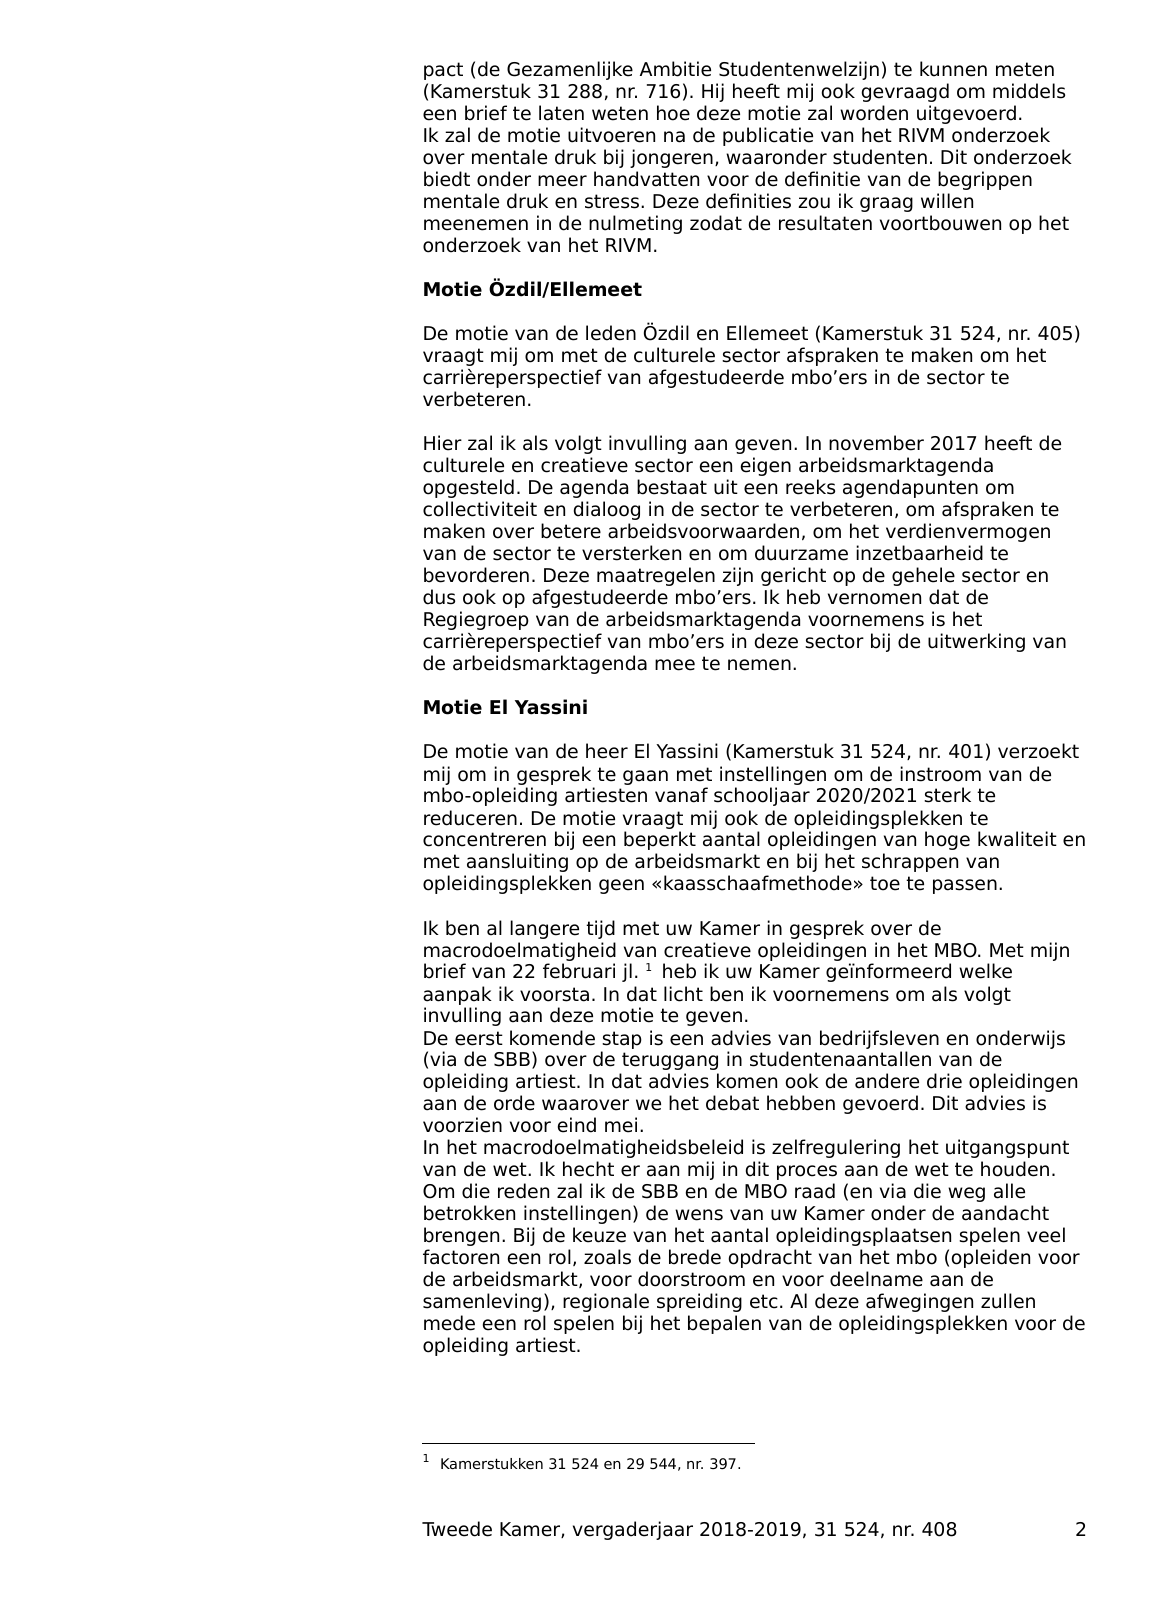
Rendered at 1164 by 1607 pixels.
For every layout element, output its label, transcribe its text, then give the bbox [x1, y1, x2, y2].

text pact (de Gezamenlijke Ambitie Studentenwelzijn) te kunnen meten (Kamerstuk 31 288, nr. 716). Hij heeft mij ook gevraagd om middels een brief te laten weten hoe deze motie zal worden uitgevoerd. [422, 59, 1087, 125]
subtitle Motie El Yassini [422, 697, 1087, 719]
text De motie van de leden Özdil en Ellemeet (Kamerstuk 31 524, nr. 405) vraagt mij om met de culturele sector afspraken te maken om het carrièreperspectief van afgestudeerde mbo’ers in de sector te verbeteren. [422, 323, 1087, 411]
text Ik zal de motie uitvoeren na de publicatie van het RIVM onderzoek over mentale druk bij jongeren, waaronder studenten. Dit onderzoek biedt onder meer handvatten voor de definitie van de begrippen mentale druk en stress. Deze definities zou ik graag willen meenemen in de nulmeting zodat de resultaten voortbouwen op het onderzoek van het RIVM. [422, 125, 1087, 257]
text De motie van de heer El Yassini (Kamerstuk 31 524, nr. 401) verzoekt mij om in gesprek te gaan met instellingen om de instroom van de mbo-opleiding artiesten vanaf schooljaar 2020/2021 sterk te reduceren. De motie vraagt mij ook de opleidingsplekken te concentreren bij een beperkt aantal opleidingen van hoge kwaliteit en met aansluiting op de arbeidsmarkt en bij het schrappen van opleidingsplekken geen «kaasschaafmethode» toe te passen. [422, 741, 1087, 895]
text Hier zal ik als volgt invulling aan geven. In november 2017 heeft de culturele en creatieve sector een eigen arbeidsmarktagenda opgesteld. De agenda bestaat uit een reeks agendapunten om collectiviteit en dialoog in de sector te verbeteren, om afspraken te maken over betere arbeidsvoorwaarden, om het verdienvermogen van de sector te versterken en om duurzame inzetbaarheid te bevorderen. Deze maatregelen zijn gericht op de gehele sector en dus ook op afgestudeerde mbo’ers. Ik heb vernomen dat de Regiegroep van de arbeidsmarktagenda voornemens is het carrièreperspectief van mbo’ers in deze sector bij de uitwerking van de arbeidsmarktagenda mee te nemen. [422, 433, 1087, 675]
text Ik ben al langere tijd met uw Kamer in gesprek over de macrodoelmatigheid van creatieve opleidingen in het MBO. Met mijn brief van 22 februari jl. heb ik uw Kamer geïnformeerd welke aanpak ik voorsta. In dat licht ben ik voornemens om als volgt invulling aan deze motie te geven. [422, 917, 1087, 1027]
subtitle Motie Özdil/Ellemeet [422, 279, 1087, 301]
text De eerst komende stap is een advies van bedrijfsleven en onderwijs (via de SBB) over de teruggang in studentenaantallen van de opleiding artiest. In dat advies komen ook de andere drie opleidingen aan de orde waarover we het debat hebben gevoerd. Dit advies is voorzien voor eind mei. [422, 1027, 1087, 1137]
text Kamerstukken 31 524 en 29 544, nr. 397. [422, 1452, 1087, 1474]
text In het macrodoelmatigheidsbeleid is zelfregulering het uitgangspunt van de wet. Ik hecht er aan mij in dit proces aan de wet te houden. Om die reden zal ik de SBB en de MBO raad (en via die weg alle betrokken instellingen) de wens van uw Kamer onder de aandacht brengen. Bij de keuze van het aantal opleidingsplaatsen spelen veel factoren een rol, zoals de brede opdracht van het mbo (opleiden voor de arbeidsmarkt, voor doorstroom en voor deelname aan de samenleving), regionale spreiding etc. Al deze afwegingen zullen mede een rol spelen bij het bepalen van de opleidingsplekken voor de opleiding artiest. [422, 1137, 1087, 1357]
